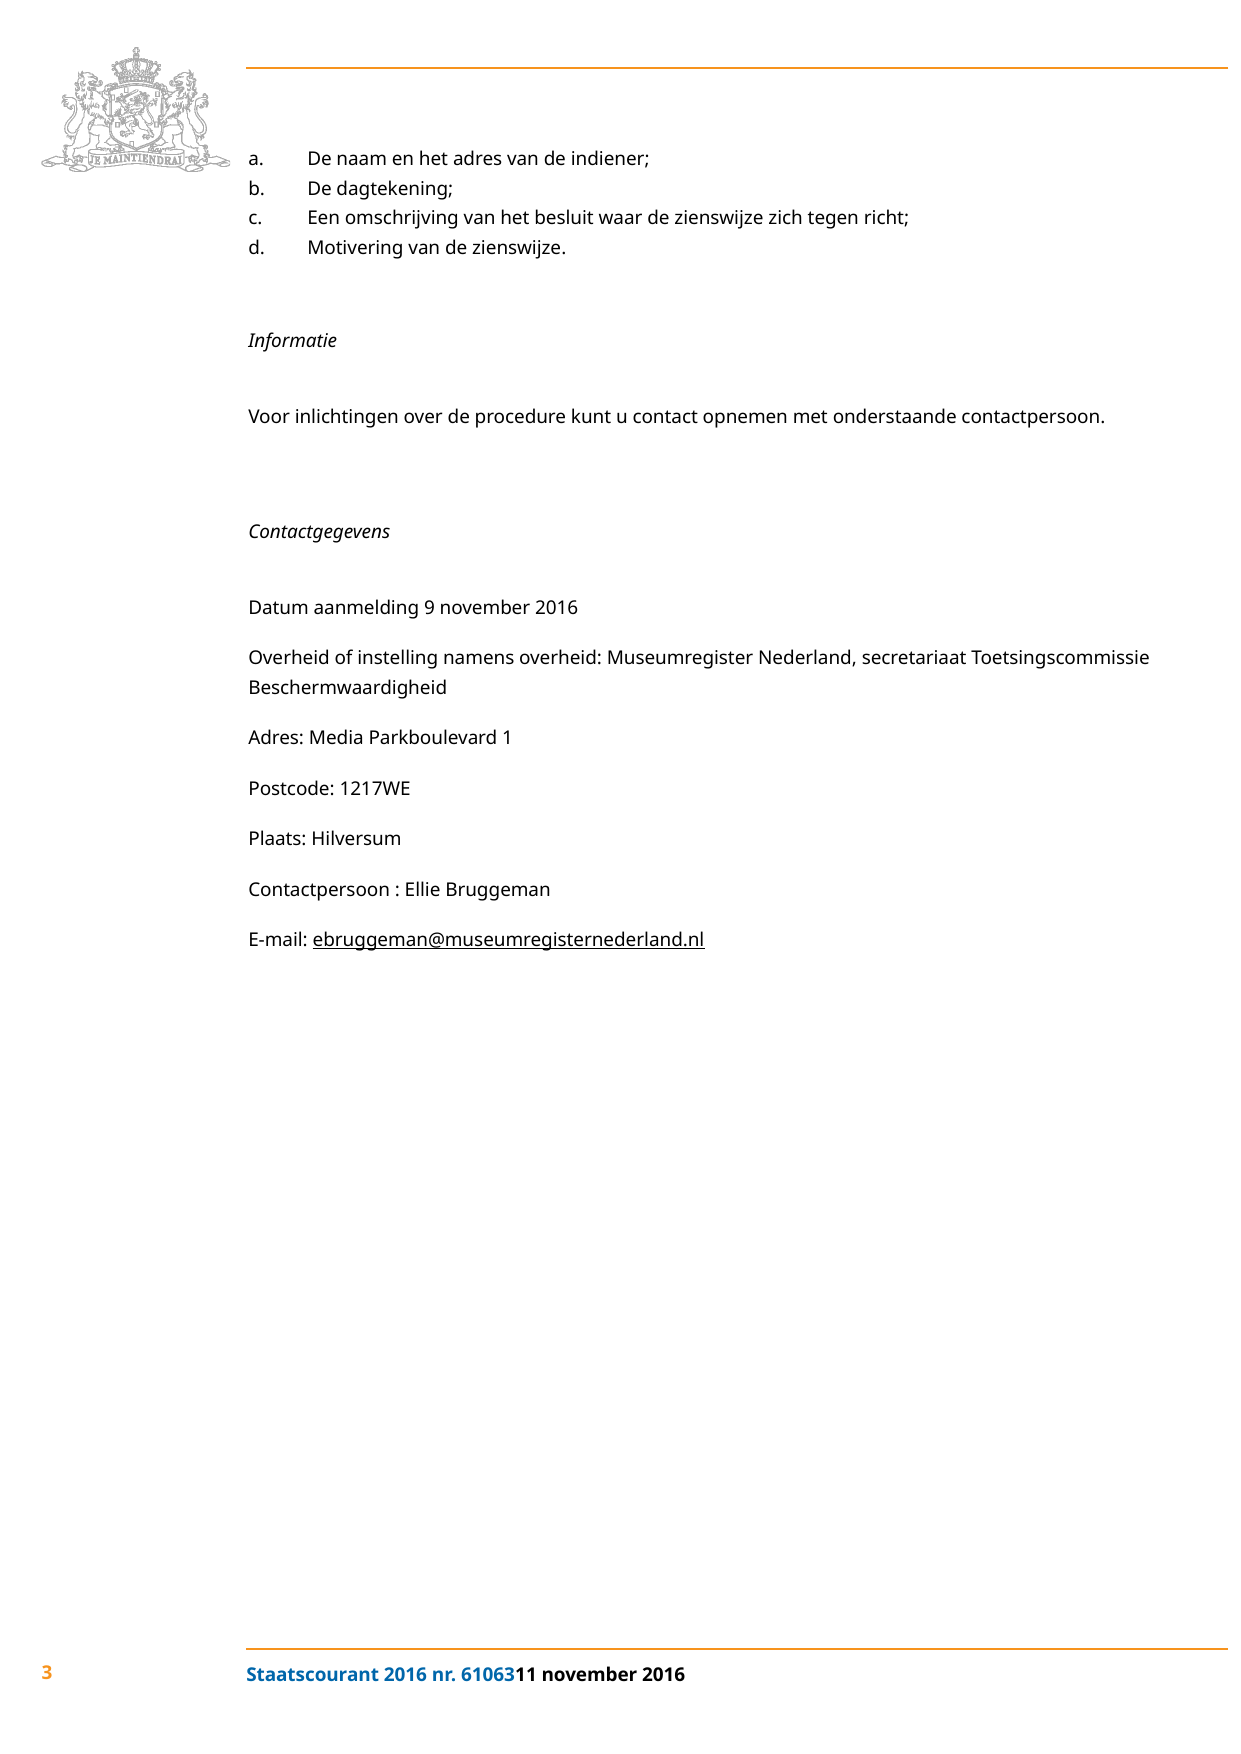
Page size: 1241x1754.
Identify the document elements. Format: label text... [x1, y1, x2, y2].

text Adres: Media Parkboulevard 1 [248, 724, 1152, 750]
picture [41, 47, 231, 172]
list Een omschrijving van het besluit waar de zienswijze zich tegen richt; [248, 204, 1152, 230]
list Motivering van de zienswijze. [248, 234, 1152, 260]
text E-mail: ebruggeman@museumregisternederland.nl [248, 926, 1152, 952]
text Contactgegevens [248, 518, 1152, 544]
text Contactpersoon : Ellie Bruggeman [248, 876, 1152, 902]
text Voor inlichtingen over de procedure kunt u contact opnemen met onderstaande contactpersoon. [248, 404, 1152, 429]
text Informatie [248, 327, 1152, 353]
list De dagtekening; [248, 175, 1152, 201]
list De naam en het adres van de indiener; [248, 145, 1152, 171]
text Plaats: Hilversum [248, 825, 1152, 851]
text Datum aanmelding 9 november 2016 [248, 594, 1152, 620]
text Postcode: 1217WE [248, 775, 1152, 801]
text Overheid of instelling namens overheid: Museumregister Nederland, secretariaat Toetsingscommissie Beschermwaardigheid [248, 644, 1152, 700]
